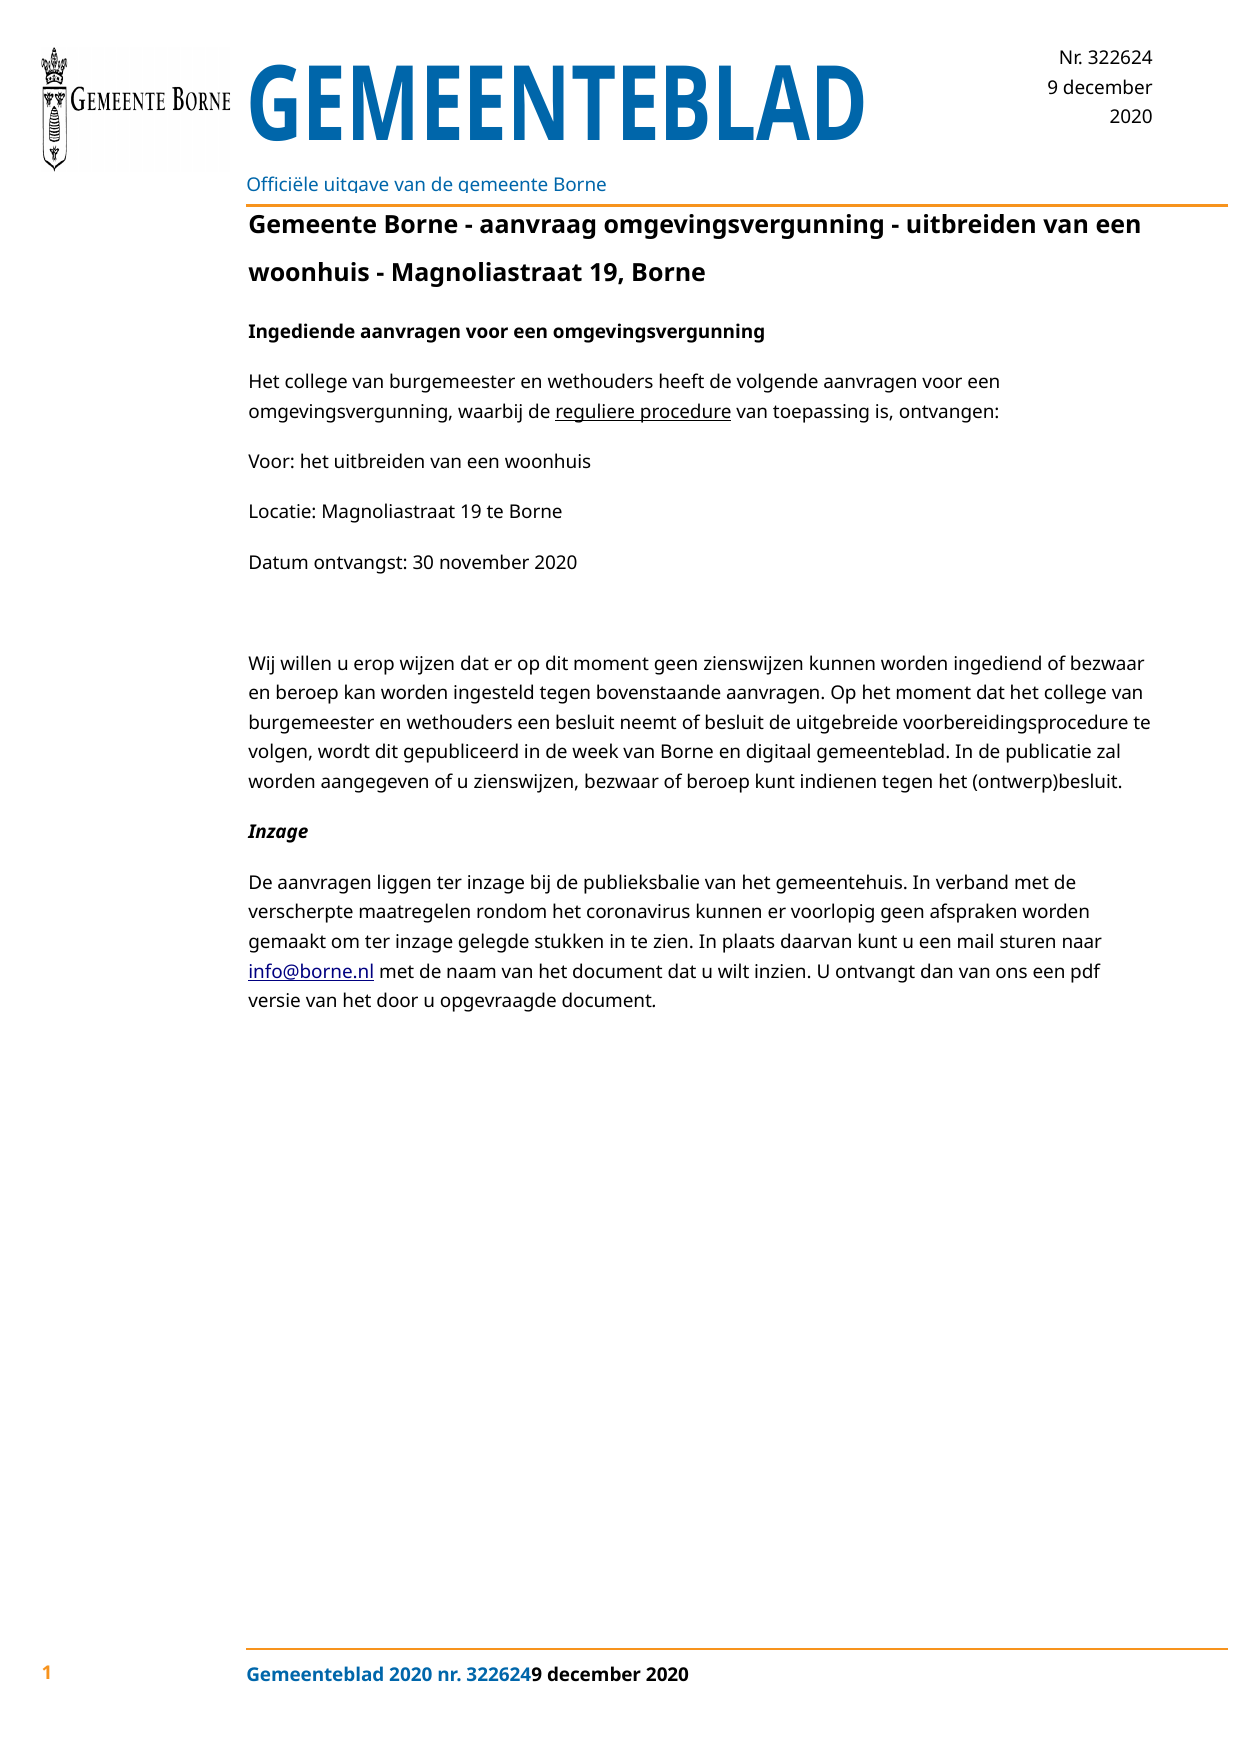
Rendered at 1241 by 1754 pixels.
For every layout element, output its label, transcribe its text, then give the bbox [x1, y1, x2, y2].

text Datum ontvangst: 30 november 2020 [248, 549, 1152, 575]
text De aanvragen liggen ter inzage bij de publieksbalie van het gemeentehuis. In verband met de verscherpte maatregelen rondom het coronavirus kunnen er voorlopig geen afspraken worden gemaakt om ter inzage gelegde stukken in te zien. In plaats daarvan kunt u een mail sturen naar info@borne.nl met de naam van het document dat u wilt inzien. U ontvangt dan van ons een pdf versie van het door u opgevraagde document. [248, 869, 1152, 1013]
text Wij willen u erop wijzen dat er op dit moment geen zienswijzen kunnen worden ingediend of bezwaar en beroep kan worden ingesteld tegen bovenstaande aanvragen. Op het moment dat het college van burgemeester en wethouders een besluit neemt of besluit de uitgebreide voorbereidingsprocedure te volgen, wordt dit gepubliceerd in de week van Borne en digitaal gemeenteblad. In de publicatie zal worden aangegeven of u zienswijzen, bezwaar of beroep kunt indienen tegen het (ontwerp)besluit. [248, 650, 1152, 794]
text Het college van burgemeester en wethouders heeft de volgende aanvragen voor een omgevingsvergunning, waarbij de reguliere procedure van toepassing is, ontvangen: [248, 368, 1152, 424]
text Ingediende aanvragen voor een omgevingsvergunning [248, 318, 1152, 344]
text Locatie: Magnoliastraat 19 te Borne [248, 499, 1152, 524]
text Gemeente Borne - aanvraag omgevingsvergunning - uitbreiden van een woonhuis - Magnoliastraat 19, Borne [248, 207, 1152, 288]
text Inzage [248, 819, 1152, 844]
text Voor: het uitbreiden van een woonhuis [248, 448, 1152, 474]
picture [41, 47, 231, 172]
